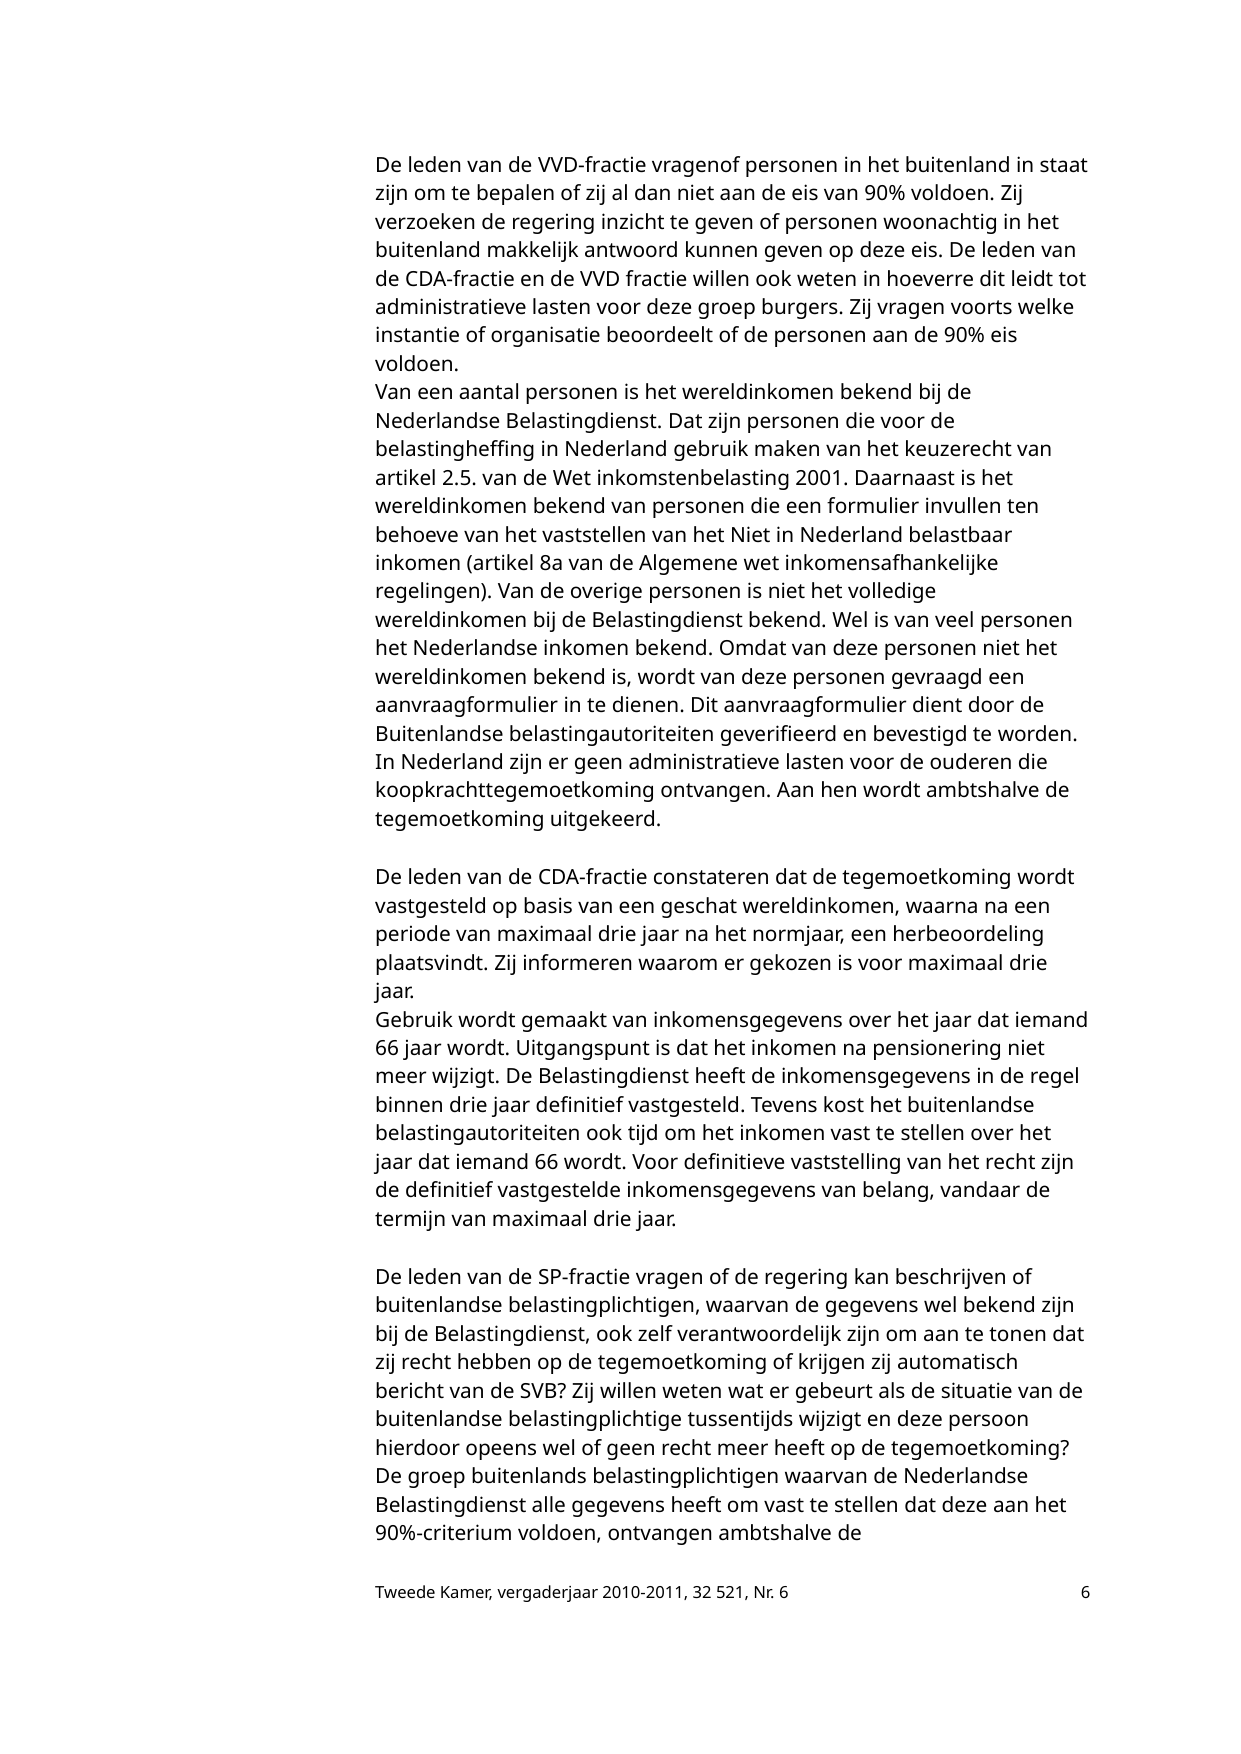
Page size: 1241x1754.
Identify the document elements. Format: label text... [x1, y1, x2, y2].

text De leden van de VVD-fractie vragenof personen in het buitenland in staat zijn om te bepalen of zij al dan niet aan de eis van 90% voldoen. Zij verzoeken de regering inzicht te geven of personen woonachtig in het buitenland makkelijk antwoord kunnen geven op deze eis. De leden van de CDA-fractie en de VVD fractie willen ook weten in hoeverre dit leidt tot administratieve lasten voor deze groep burgers. Zij vragen voorts welke instantie of organisatie beoordeelt of de personen aan de 90% eis voldoen. [375, 150, 1090, 377]
text De leden van de SP-fractie vragen of de regering kan beschrijven of buitenlandse belastingplichtigen, waarvan de gegevens wel bekend zijn bij de Belastingdienst, ook zelf verantwoordelijk zijn om aan te tonen dat zij recht hebben op de tegemoetkoming of krijgen zij automatisch bericht van de SVB? Zij willen weten wat er gebeurt als de situatie van de buitenlandse belastingplichtige tussentijds wijzigt en deze persoon hierdoor opeens wel of geen recht meer heeft op de tegemoetkoming? [375, 1262, 1090, 1461]
text De groep buitenlands belastingplichtigen waarvan de Nederlandse Belastingdienst alle gegevens heeft om vast te stellen dat deze aan het 90%-criterium voldoen, ontvangen ambtshalve de [375, 1461, 1090, 1547]
text Gebruik wordt gemaakt van inkomensgegevens over het jaar dat iemand 66 jaar wordt. Uitgangspunt is dat het inkomen na pensionering niet meer wijzigt. De Belastingdienst heeft de inkomensgegevens in de regel binnen drie jaar definitief vastgesteld. Tevens kost het buitenlandse belastingautoriteiten ook tijd om het inkomen vast te stellen over het jaar dat iemand 66 wordt. Voor definitieve vaststelling van het recht zijn de definitief vastgestelde inkomensgegevens van belang, vandaar de termijn van maximaal drie jaar. [375, 1005, 1090, 1232]
text In Nederland zijn er geen administratieve lasten voor de ouderen die koopkrachttegemoetkoming ontvangen. Aan hen wordt ambtshalve de tegemoetkoming uitgekeerd. [375, 747, 1090, 832]
text Van een aantal personen is het wereldinkomen bekend bij de Nederlandse Belastingdienst. Dat zijn personen die voor de belastingheffing in Nederland gebruik maken van het keuzerecht van artikel 2.5. van de Wet inkomstenbelasting 2001. Daarnaast is het wereldinkomen bekend van personen die een formulier invullen ten behoeve van het vaststellen van het Niet in Nederland belastbaar inkomen (artikel 8a van de Algemene wet inkomensafhankelijke regelingen). Van de overige personen is niet het volledige wereldinkomen bij de Belastingdienst bekend. Wel is van veel personen het Nederlandse inkomen bekend. Omdat van deze personen niet het wereldinkomen bekend is, wordt van deze personen gevraagd een aanvraagformulier in te dienen. Dit aanvraagformulier dient door de Buitenlandse belastingautoriteiten geverifieerd en bevestigd te worden. [375, 377, 1090, 747]
text De leden van de CDA-fractie constateren dat de tegemoetkoming wordt vastgesteld op basis van een geschat wereldinkomen, waarna na een periode van maximaal drie jaar na het normjaar, een herbeoordeling plaatsvindt. Zij informeren waarom er gekozen is voor maximaal drie jaar. [375, 862, 1090, 1005]
